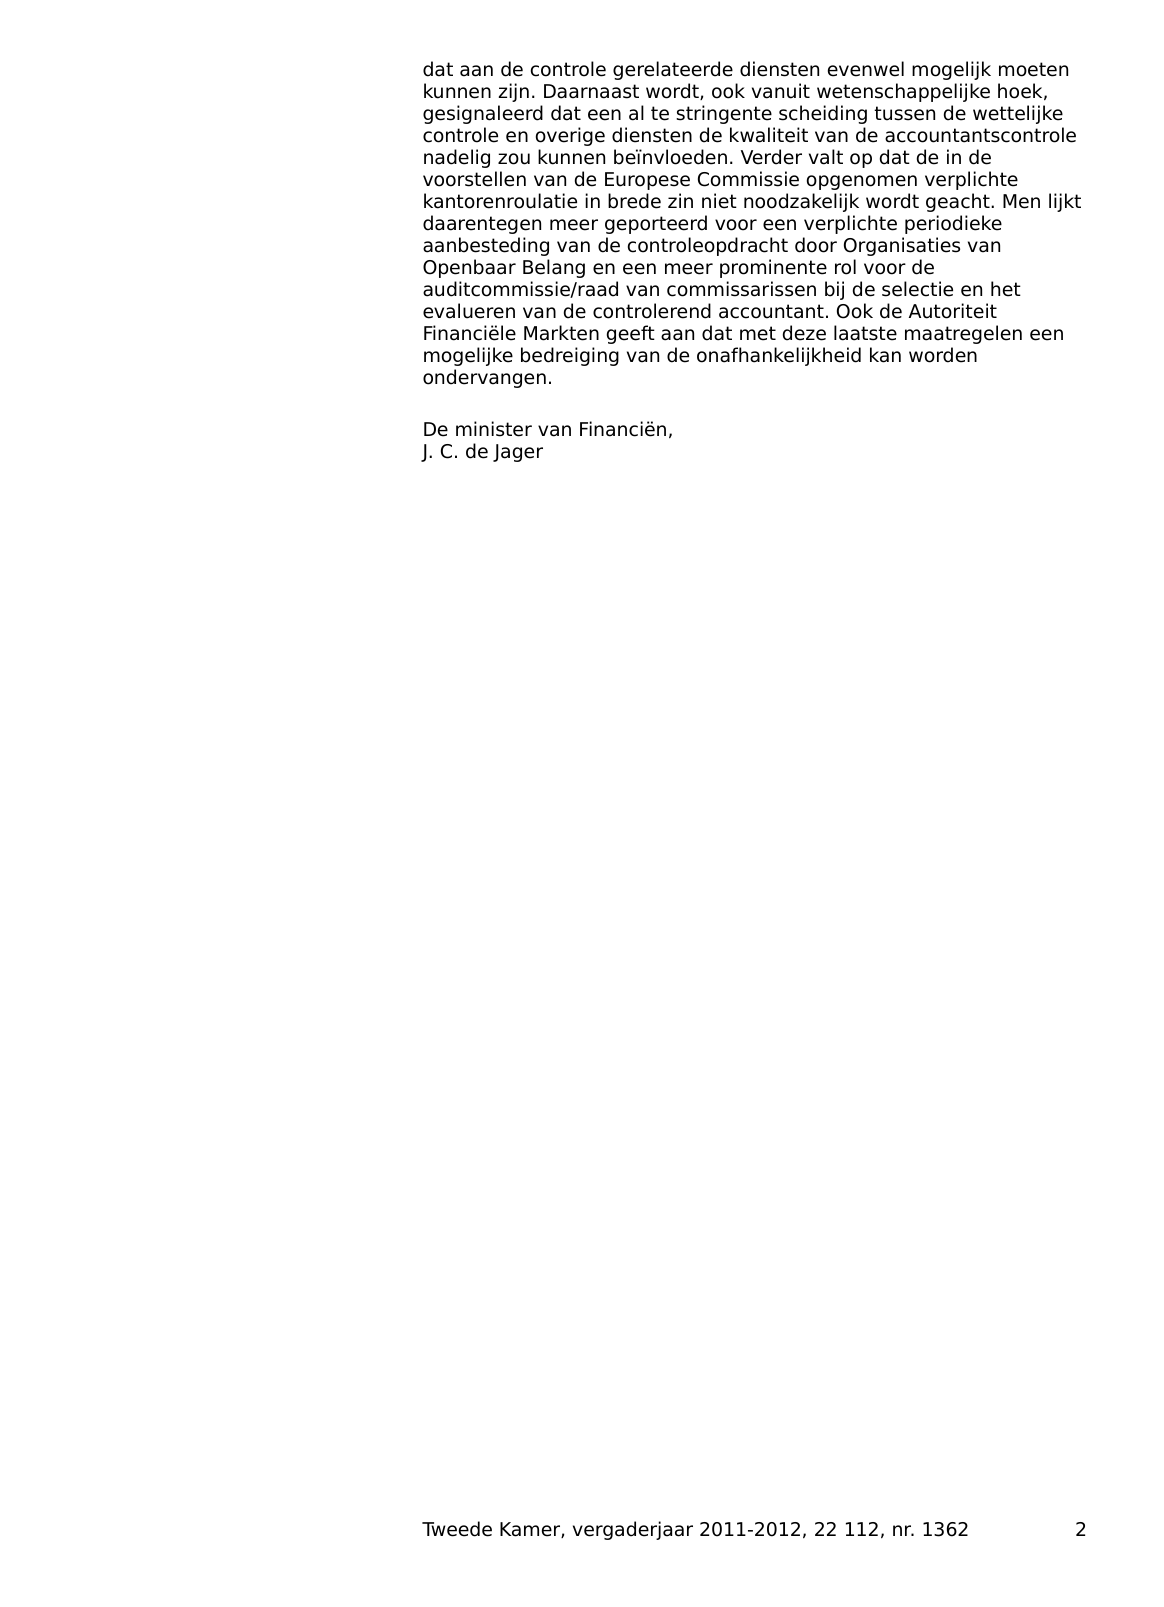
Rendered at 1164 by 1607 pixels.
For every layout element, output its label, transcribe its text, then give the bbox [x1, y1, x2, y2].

text De minister van Financiën, J. C. de Jager [422, 419, 1087, 463]
text dat aan de controle gerelateerde diensten evenwel mogelijk moeten kunnen zijn. Daarnaast wordt, ook vanuit wetenschappelijke hoek, gesignaleerd dat een al te stringente scheiding tussen de wettelijke controle en overige diensten de kwaliteit van de accountantscontrole nadelig zou kunnen beïnvloeden. Verder valt op dat de in de voorstellen van de Europese Commissie opgenomen verplichte kantorenroulatie in brede zin niet noodzakelijk wordt geacht. Men lijkt daarentegen meer geporteerd voor een verplichte periodieke aanbesteding van de controleopdracht door Organisaties van Openbaar Belang en een meer prominente rol voor de auditcommissie/raad van commissarissen bij de selectie en het evalueren van de controlerend accountant. Ook de Autoriteit Financiële Markten geeft aan dat met deze laatste maatregelen een mogelijke bedreiging van de onafhankelijkheid kan worden ondervangen. [422, 59, 1087, 389]
